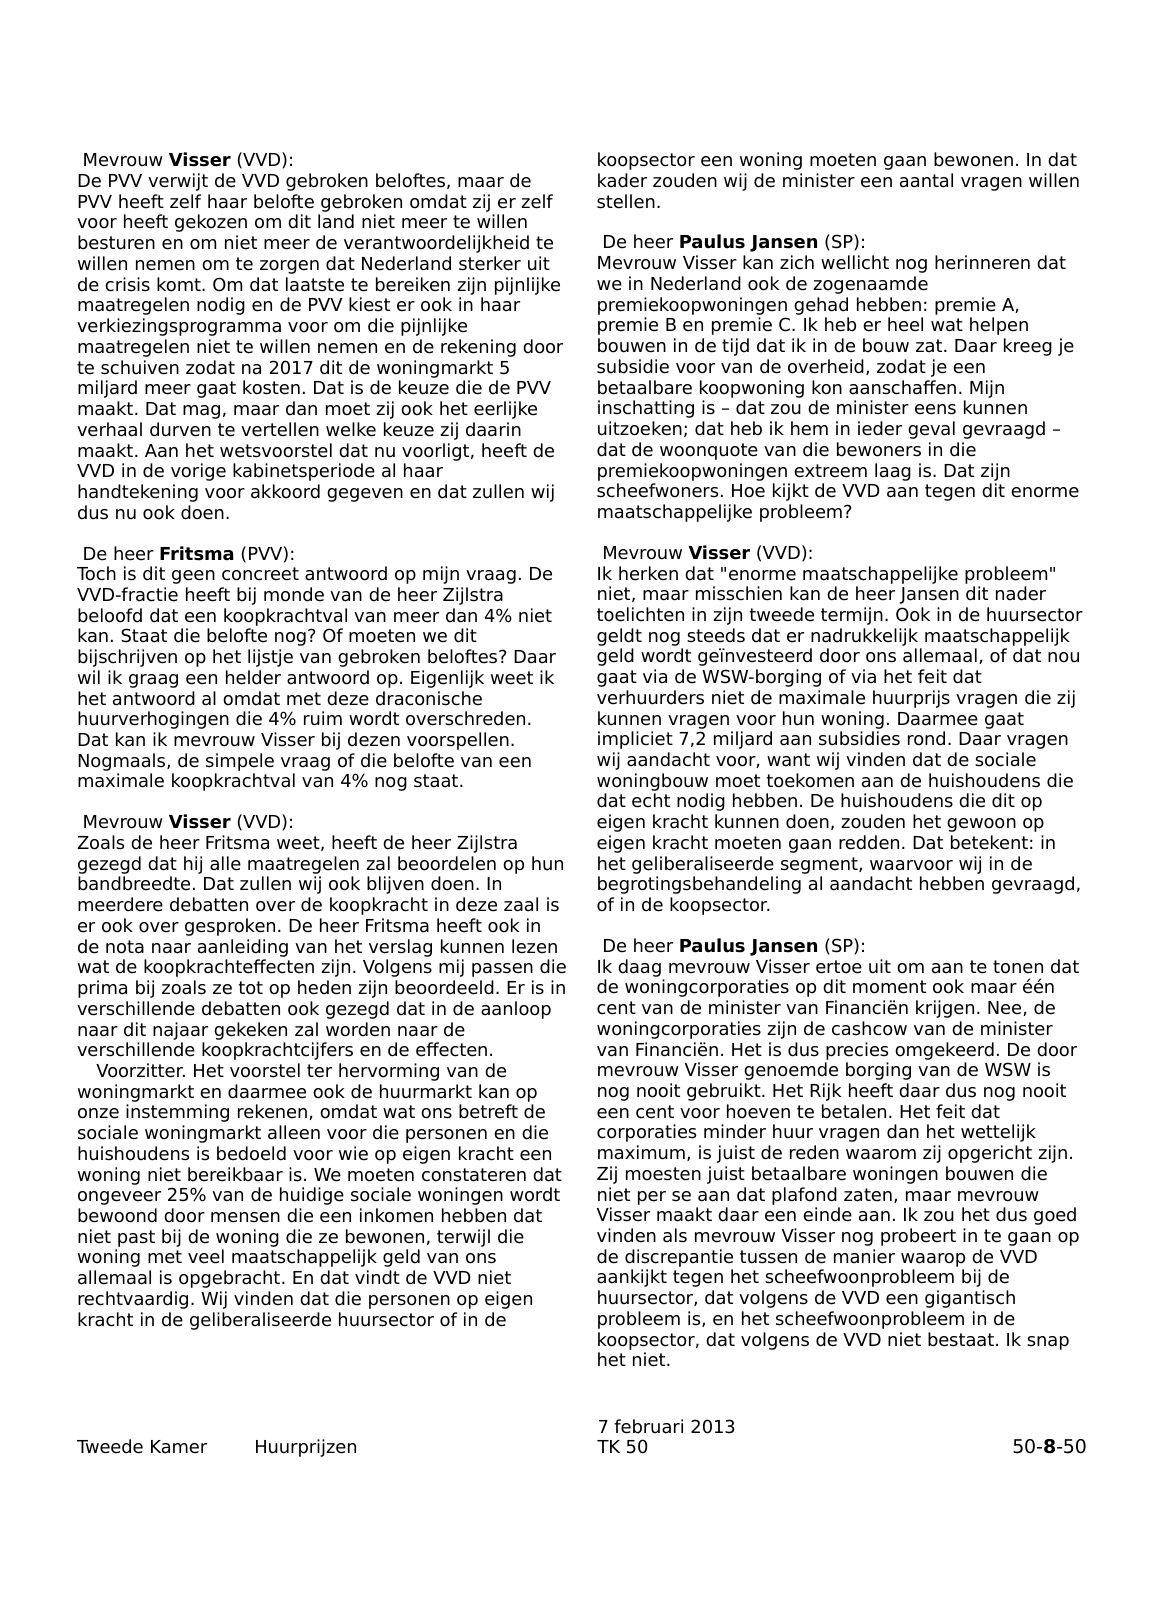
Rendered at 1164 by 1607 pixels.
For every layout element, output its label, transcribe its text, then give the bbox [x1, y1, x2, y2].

text Voorzitter. Het voorstel ter hervorming van de woningmarkt en daarmee ook de huurmarkt kan op onze instemming rekenen, omdat wat ons betreft de sociale woningmarkt alleen voor die personen en die huishoudens is bedoeld voor wie op eigen kracht een woning niet bereikbaar is. We moeten constateren dat ongeveer 25% van de huidige sociale woningen wordt bewoond door mensen die een inkomen hebben dat niet past bij de woning die ze bewonen, terwijl die woning met veel maatschappelijk geld van ons allemaal is opgebracht. En dat vindt de VVD niet rechtvaardig. Wij vinden dat die personen op eigen kracht in de geliberaliseerde huursector of in de [77, 1061, 567, 1330]
text Ik herken dat "enorme maatschappelijke probleem" niet, maar misschien kan de heer Jansen dit nader toelichten in zijn tweede termijn. Ook in de huursector geldt nog steeds dat er nadrukkelijk maatschappelijk geld wordt geïnvesteerd door ons allemaal, of dat nou gaat via de WSW-borging of via het feit dat verhuurders niet de maximale huurprijs vragen die zij kunnen vragen voor hun woning. Daarmee gaat impliciet 7,2 miljard aan subsidies rond. Daar vragen wij aandacht voor, want wij vinden dat de sociale woningbouw moet toekomen aan de huishoudens die dat echt nodig hebben. De huishoudens die dit op eigen kracht kunnen doen, zouden het gewoon op eigen kracht moeten gaan redden. Dat betekent: in het geliberaliseerde segment, waarvoor wij in de begrotingsbehandeling al aandacht hebben gevraagd, of in de koopsector. [596, 563, 1087, 916]
text De PVV verwijt de VVD gebroken beloftes, maar de PVV heeft zelf haar belofte gebroken omdat zij er zelf voor heeft gekozen om dit land niet meer te willen besturen en om niet meer de verantwoordelijkheid te willen nemen om te zorgen dat Nederland sterker uit de crisis komt. Om dat laatste te bereiken zijn pijnlijke maatregelen nodig en de PVV kiest er ook in haar verkiezingsprogramma voor om die pijnlijke maatregelen niet te willen nemen en de rekening door te schuiven zodat na 2017 dit de woningmarkt 5 miljard meer gaat kosten. Dat is de keuze die de PVV maakt. Dat mag, maar dan moet zij ook het eerlijke verhaal durven te vertellen welke keuze zij daarin maakt. Aan het wetsvoorstel dat nu voorligt, heeft de VVD in de vorige kabinetsperiode al haar handtekening voor akkoord gegeven en dat zullen wij dus nu ook doen. [77, 171, 567, 523]
text Mevrouw Visser (VVD): [77, 150, 567, 171]
text Mevrouw Visser (VVD): [596, 543, 1087, 563]
text Zoals de heer Fritsma weet, heeft de heer Zijlstra gezegd dat hij alle maatregelen zal beoordelen op hun bandbreedte. Dat zullen wij ook blijven doen. In meerdere debatten over de koopkracht in deze zaal is er ook over gesproken. De heer Fritsma heeft ook in de nota naar aanleiding van het verslag kunnen lezen wat de koopkrachteffecten zijn. Volgens mij passen die prima bij zoals ze tot op heden zijn beoordeeld. Er is in verschillende debatten ook gezegd dat in de aanloop naar dit najaar gekeken zal worden naar de verschillende koopkrachtcijfers en de effecten. [77, 833, 567, 1061]
text koopsector een woning moeten gaan bewonen. In dat kader zouden wij de minister een aantal vragen willen stellen. [596, 150, 1087, 212]
text Toch is dit geen concreet antwoord op mijn vraag. De VVD-fractie heeft bij monde van de heer Zijlstra beloofd dat een koopkrachtval van meer dan 4% niet kan. Staat die belofte nog? Of moeten we dit bijschrijven op het lijstje van gebroken beloftes? Daar wil ik graag een helder antwoord op. Eigenlijk weet ik het antwoord al omdat met deze draconische huurverhogingen die 4% ruim wordt overschreden. Dat kan ik mevrouw Visser bij dezen voorspellen. Nogmaals, de simpele vraag of die belofte van een maximale koopkrachtval van 4% nog staat. [77, 564, 567, 792]
text Mevrouw Visser kan zich wellicht nog herinneren dat we in Nederland ook de zogenaamde premiekoopwoningen gehad hebben: premie A, premie B en premie C. Ik heb er heel wat helpen bouwen in de tijd dat ik in de bouw zat. Daar kreeg je subsidie voor van de overheid, zodat je een betaalbare koopwoning kon aanschaffen. Mijn inschatting is – dat zou de minister eens kunnen uitzoeken; dat heb ik hem in ieder geval gevraagd – dat de woonquote van die bewoners in die premiekoopwoningen extreem laag is. Dat zijn scheefwoners. Hoe kijkt de VVD aan tegen dit enorme maatschappelijke probleem? [596, 253, 1087, 523]
text De heer Paulus Jansen (SP): [596, 936, 1087, 956]
text De heer Fritsma (PVV): [77, 543, 567, 564]
text Ik daag mevrouw Visser ertoe uit om aan te tonen dat de woningcorporaties op dit moment ook maar één cent van de minister van Financiën krijgen. Nee, de woningcorporaties zijn de cashcow van de minister van Financiën. Het is dus precies omgekeerd. De door mevrouw Visser genoemde borging van de WSW is nog nooit gebruikt. Het Rijk heeft daar dus nog nooit een cent voor hoeven te betalen. Het feit dat corporaties minder huur vragen dan het wettelijk maximum, is juist de reden waarom zij opgericht zijn. Zij moesten juist betaalbare woningen bouwen die niet per se aan dat plafond zaten, maar mevrouw Visser maakt daar een einde aan. Ik zou het dus goed vinden als mevrouw Visser nog probeert in te gaan op de discrepantie tussen de manier waarop de VVD aankijkt tegen het scheefwoonprobleem bij de huursector, dat volgens de VVD een gigantisch probleem is, en het scheefwoonprobleem in de koopsector, dat volgens de VVD niet bestaat. Ik snap het niet. [596, 956, 1087, 1371]
text Mevrouw Visser (VVD): [77, 812, 567, 833]
text De heer Paulus Jansen (SP): [596, 232, 1087, 253]
